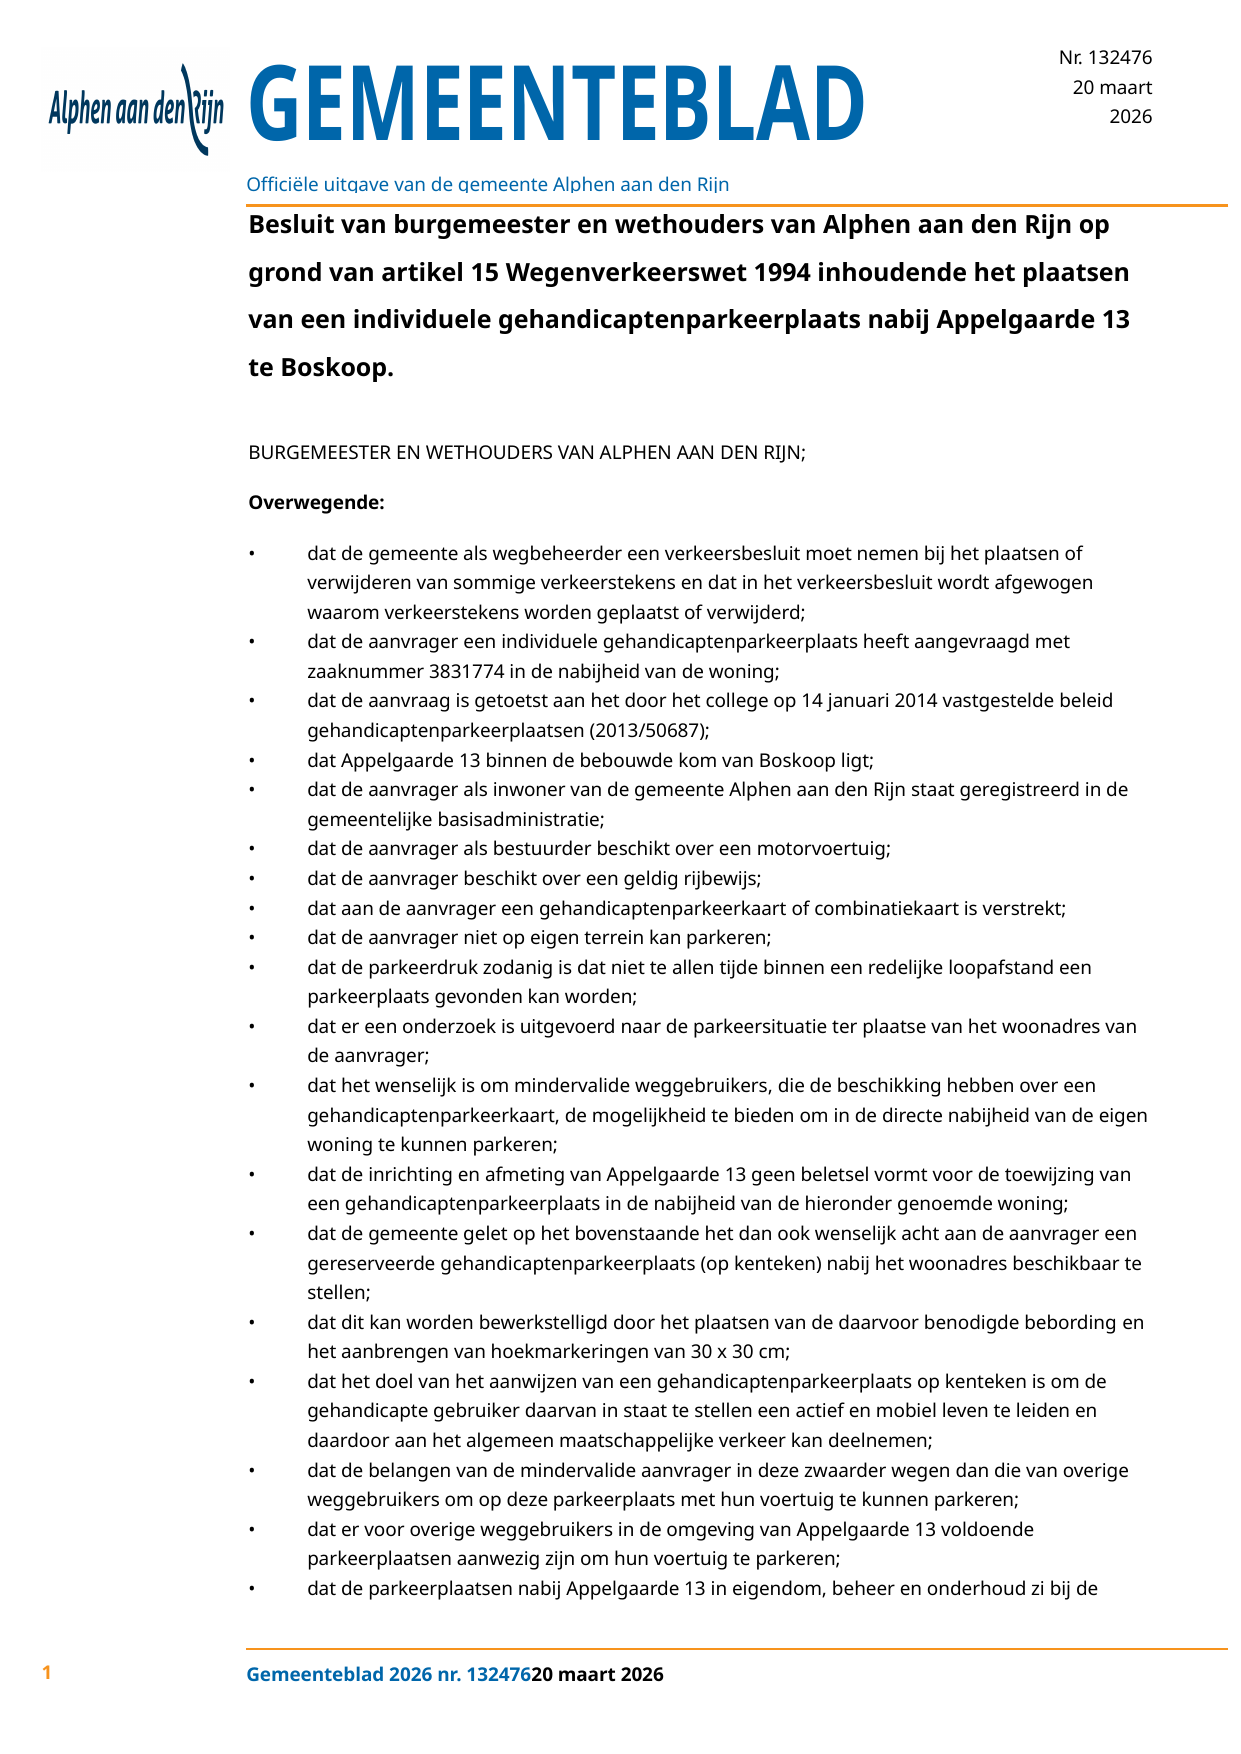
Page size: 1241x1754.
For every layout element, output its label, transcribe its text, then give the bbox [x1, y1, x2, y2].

list dat de aanvrager beschikt over een geldig rijbewijs; [248, 865, 1152, 891]
list dat de aanvrager als bestuurder beschikt over een motorvoertuig; [248, 836, 1152, 861]
list dat de aanvrager als inwoner van de gemeente Alphen aan den Rijn staat geregistreerd in de gemeentelijke basisadministratie; [248, 776, 1152, 832]
picture [41, 47, 231, 172]
list dat het wenselijk is om mindervalide weggebruikers, die de beschikking hebben over een gehandicaptenparkeerkaart, de mogelijkheid te bieden om in de directe nabijheid van de eigen woning te kunnen parkeren; [248, 1072, 1152, 1157]
list dat er een onderzoek is uitgevoerd naar de parkeersituatie ter plaatse van het woonadres van de aanvrager; [248, 1013, 1152, 1068]
list dat dit kan worden bewerkstelligd door het plaatsen van de daarvoor benodigde bebording en het aanbrengen van hoekmarkeringen van 30 x 30 cm; [248, 1309, 1152, 1364]
list dat de belangen van de mindervalide aanvrager in deze zwaarder wegen dan die van overige weggebruikers om op deze parkeerplaats met hun voertuig te kunnen parkeren; [248, 1457, 1152, 1512]
text Overwegende: [248, 489, 1152, 515]
list dat Appelgaarde 13 binnen de bebouwde kom van Boskoop ligt; [248, 747, 1152, 772]
list dat er voor overige weggebruikers in de omgeving van Appelgaarde 13 voldoende parkeerplaatsen aanwezig zijn om hun voertuig te parkeren; [248, 1516, 1152, 1571]
list dat het doel van het aanwijzen van een gehandicaptenparkeerplaats op kenteken is om de gehandicapte gebruiker daarvan in staat te stellen een actief en mobiel leven te leiden en daardoor aan het algemeen maatschappelijke verkeer kan deelnemen; [248, 1368, 1152, 1453]
list dat de gemeente gelet op het bovenstaande het dan ook wenselijk acht aan de aanvrager een gereserveerde gehandicaptenparkeerplaats (op kenteken) nabij het woonadres beschikbaar te stellen; [248, 1220, 1152, 1305]
text BURGEMEESTER EN WETHOUDERS VAN ALPHEN AAN DEN RIJN; [248, 439, 1152, 464]
list dat de gemeente als wegbeheerder een verkeersbesluit moet nemen bij het plaatsen of verwijderen van sommige verkeerstekens en dat in het verkeersbesluit wordt afgewogen waarom verkeerstekens worden geplaatst of verwijderd; [248, 540, 1152, 624]
list dat de aanvraag is getoetst aan het door het college op 14 januari 2014 vastgestelde beleid gehandicaptenparkeerplaatsen (2013/50687); [248, 688, 1152, 743]
list dat de aanvrager niet op eigen terrein kan parkeren; [248, 924, 1152, 950]
text Besluit van burgemeester en wethouders van Alphen aan den Rijn op grond van artikel 15 Wegenverkeerswet 1994 inhoudende het plaatsen van een individuele gehandicaptenparkeerplaats nabij Appelgaarde 13 te Boskoop. [248, 207, 1152, 384]
list dat de parkeerdruk zodanig is dat niet te allen tijde binnen een redelijke loopafstand een parkeerplaats gevonden kan worden; [248, 954, 1152, 1009]
list dat de parkeerplaatsen nabij Appelgaarde 13 in eigendom, beheer en onderhoud zi bij de [248, 1575, 1152, 1601]
list dat de aanvrager een individuele gehandicaptenparkeerplaats heeft aangevraagd met zaaknummer 3831774 in de nabijheid van de woning; [248, 628, 1152, 684]
list dat de inrichting en afmeting van Appelgaarde 13 geen beletsel vormt voor de toewijzing van een gehandicaptenparkeerplaats in de nabijheid van de hieronder genoemde woning; [248, 1161, 1152, 1216]
list dat aan de aanvrager een gehandicaptenparkeerkaart of combinatiekaart is verstrekt; [248, 895, 1152, 920]
